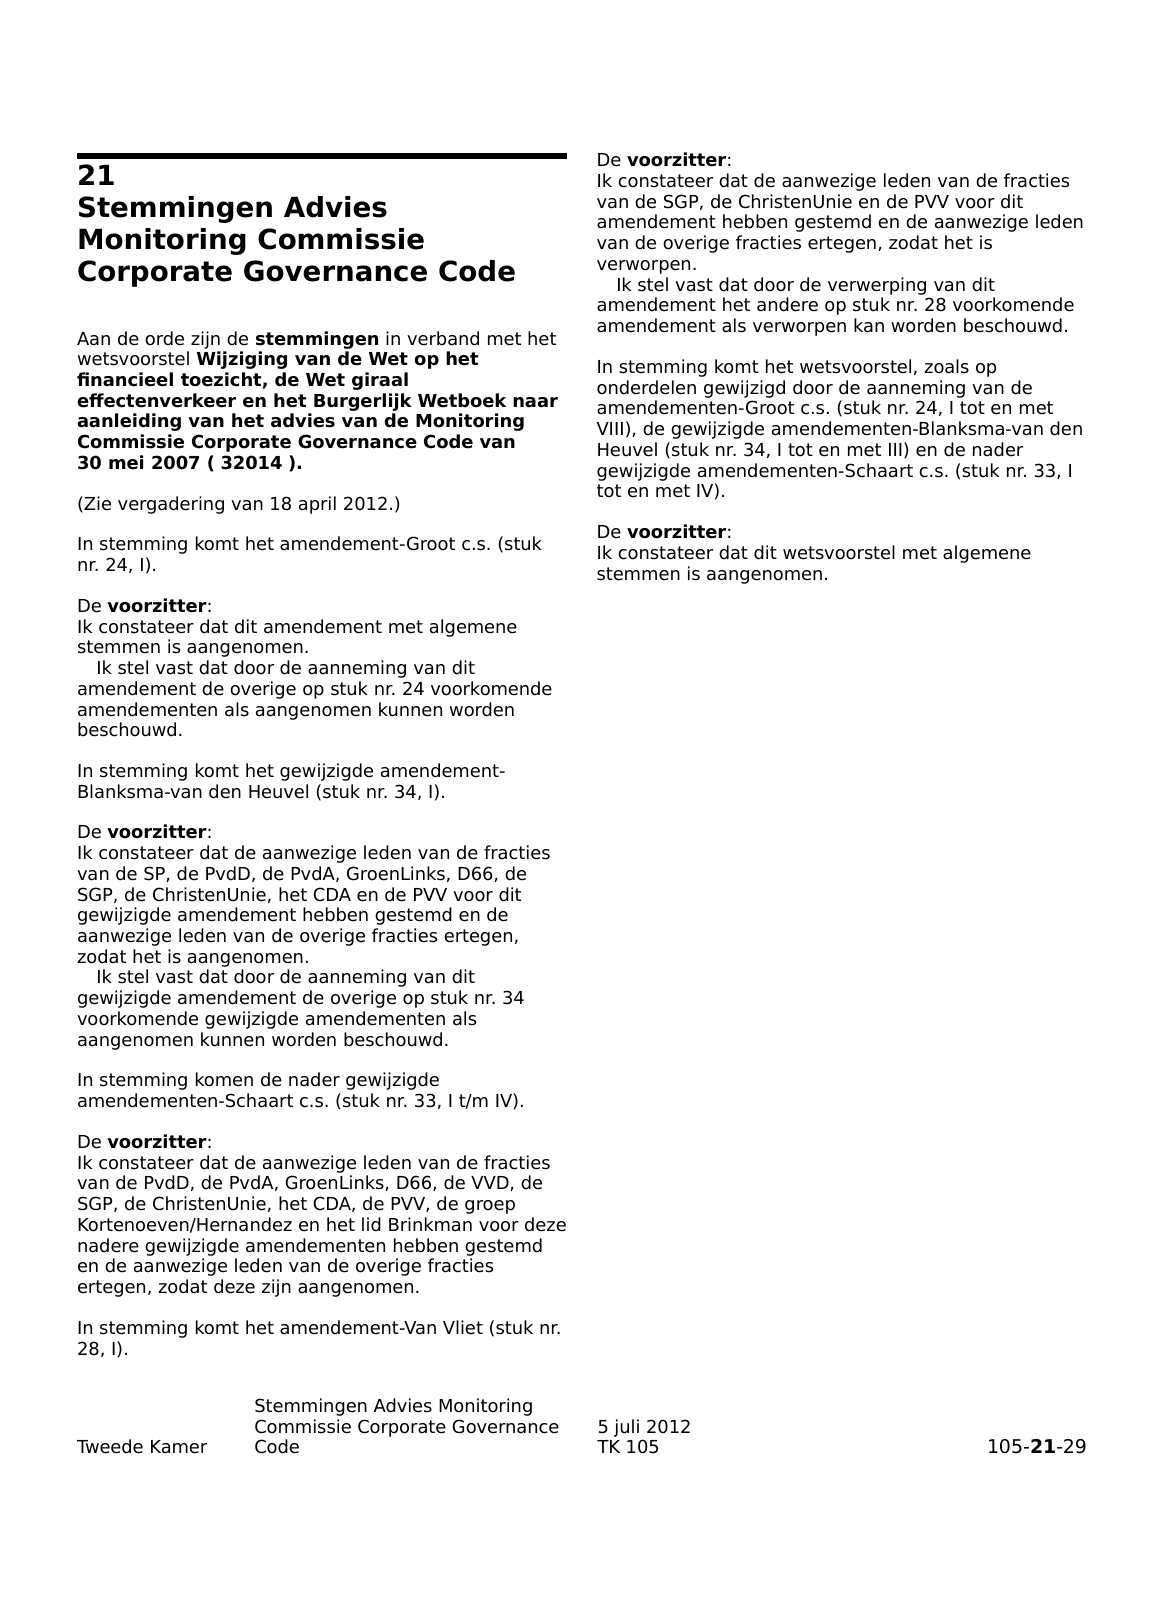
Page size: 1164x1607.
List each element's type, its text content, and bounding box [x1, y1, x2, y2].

text Ik stel vast dat door de aanneming van dit amendement de overige op stuk nr. 24 voorkomende amendementen als aangenomen kunnen worden beschouwd. [77, 658, 567, 741]
text In stemming komt het amendement-Groot c.s. (stuk nr. 24, I). [77, 534, 567, 576]
text In stemming komt het amendement-Van Vliet (stuk nr. 28, I). [77, 1318, 567, 1359]
text In stemming komt het wetsvoorstel, zoals op onderdelen gewijzigd door de aanneming van de amendementen-Groot c.s. (stuk nr. 24, I tot en met VIII), de gewijzigde amendementen-Blanksma-van den Heuvel (stuk nr. 34, I tot en met III) en de nader gewijzigde amendementen-Schaart c.s. (stuk nr. 33, I tot en met IV). [596, 357, 1087, 502]
text Ik constateer dat de aanwezige leden van de fracties van de SP, de PvdD, de PvdA, GroenLinks, D66, de SGP, de ChristenUnie, het CDA en de PVV voor dit gewijzigde amendement hebben gestemd en de aanwezige leden van de overige fracties ertegen, zodat het is aangenomen. [77, 843, 567, 967]
text Ik stel vast dat door de verwerping van dit amendement het andere op stuk nr. 28 voorkomende amendement als verworpen kan worden beschouwd. [596, 274, 1087, 337]
text (Zie vergadering van 18 april 2012.) [77, 493, 567, 514]
text Aan de orde zijn de stemmingen in verband met het wetsvoorstel Wijziging van de Wet op het financieel toezicht, de Wet giraal effectenverkeer en het Burgerlijk Wetboek naar aanleiding van het advies van de Monitoring Commissie Corporate Governance Code van 30 mei 2007 ( 32014 ). [77, 328, 567, 473]
text De voorzitter: [596, 522, 1087, 543]
text Ik constateer dat dit amendement met algemene stemmen is aangenomen. [77, 616, 567, 658]
text De voorzitter: [77, 822, 567, 843]
text De voorzitter: [77, 1132, 567, 1152]
text In stemming komen de nader gewijzigde amendementen-Schaart c.s. (stuk nr. 33, I t/m IV). [77, 1070, 567, 1112]
text In stemming komt het gewijzigde amendement-Blanksma-van den Heuvel (stuk nr. 34, I). [77, 761, 567, 802]
text De voorzitter: [596, 150, 1087, 171]
text Ik stel vast dat door de aanneming van dit gewijzigde amendement de overige op stuk nr. 34 voorkomende gewijzigde amendementen als aangenomen kunnen worden beschouwd. [77, 967, 567, 1050]
text Ik constateer dat dit wetsvoorstel met algemene stemmen is aangenomen. [596, 543, 1087, 584]
text De voorzitter: [77, 596, 567, 616]
text Ik constateer dat de aanwezige leden van de fracties van de SGP, de ChristenUnie en de PVV voor dit amendement hebben gestemd en de aanwezige leden van de overige fracties ertegen, zodat het is verworpen. [596, 171, 1087, 274]
text Ik constateer dat de aanwezige leden van de fracties van de PvdD, de PvdA, GroenLinks, D66, de VVD, de SGP, de ChristenUnie, het CDA, de PVV, de groep Kortenoeven/Hernandez en het lid Brinkman voor deze nadere gewijzigde amendementen hebben gestemd en de aanwezige leden van de overige fracties ertegen, zodat deze zijn aangenomen. [77, 1152, 567, 1298]
title 21 Stemmingen Advies Monitoring Commissie Corporate Governance Code [77, 159, 567, 288]
